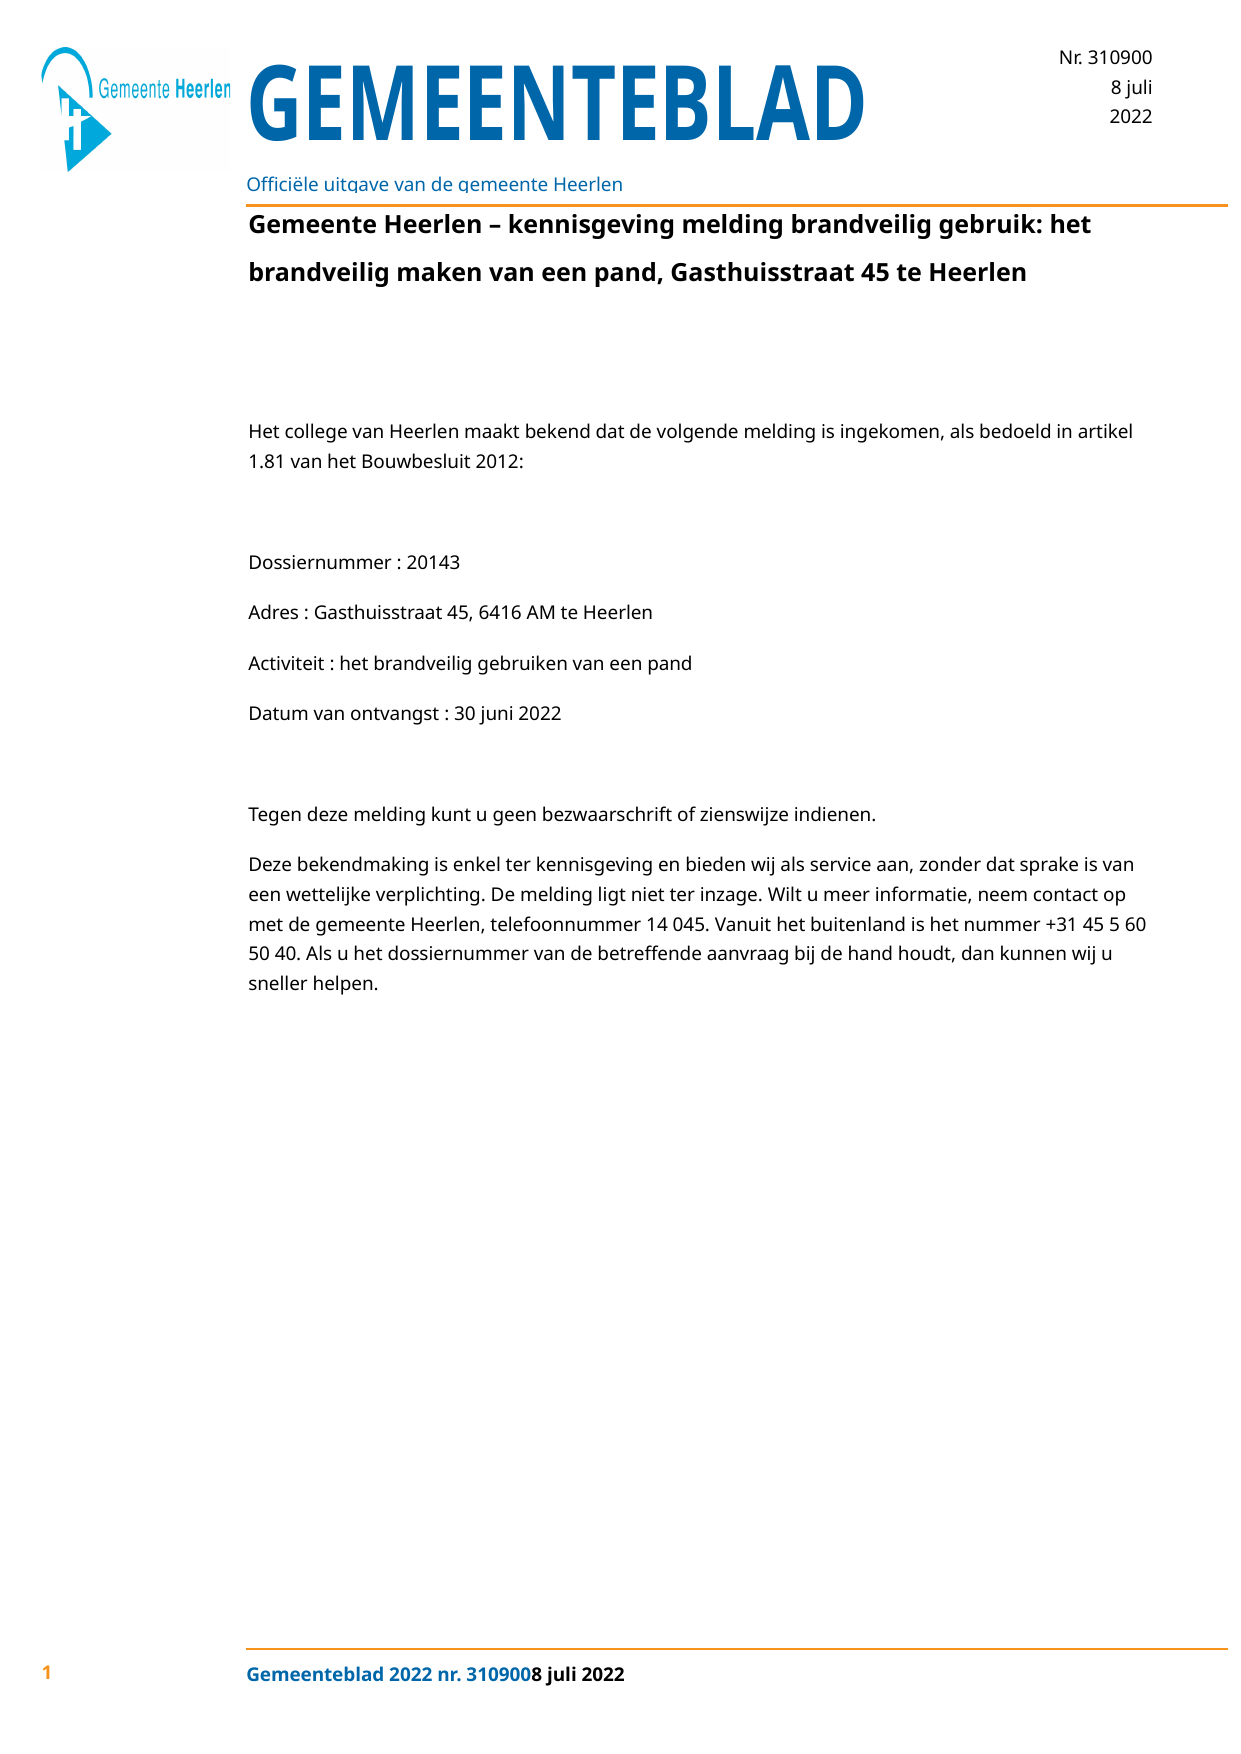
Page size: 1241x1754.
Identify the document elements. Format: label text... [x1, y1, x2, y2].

text Datum van ontvangst : 30 juni 2022 [248, 700, 1152, 726]
text Deze bekendmaking is enkel ter kennisgeving en bieden wij als service aan, zonder dat sprake is van een wettelijke verplichting. De melding ligt niet ter inzage. Wilt u meer informatie, neem contact op met de gemeente Heerlen, telefoonnummer 14 045. Vanuit het buitenland is het nummer +31 45 5 60 50 40. Als u het dossiernummer van de betreffende aanvraag bij de hand houdt, dan kunnen wij u sneller helpen. [248, 852, 1152, 996]
text Adres : Gasthuisstraat 45, 6416 AM te Heerlen [248, 599, 1152, 625]
picture [41, 47, 231, 172]
text Het college van Heerlen maakt bekend dat de volgende melding is ingekomen, als bedoeld in artikel 1.81 van het Bouwbesluit 2012: [248, 419, 1152, 474]
text Dossiernummer : 20143 [248, 549, 1152, 575]
text Tegen deze melding kunt u geen bezwaarschrift of zienswijze indienen. [248, 801, 1152, 827]
text Gemeente Heerlen – kennisgeving melding brandveilig gebruik: het brandveilig maken van een pand, Gasthuisstraat 45 te Heerlen [248, 207, 1152, 288]
text Activiteit : het brandveilig gebruiken van een pand [248, 650, 1152, 676]
picture [41, 47, 59, 70]
